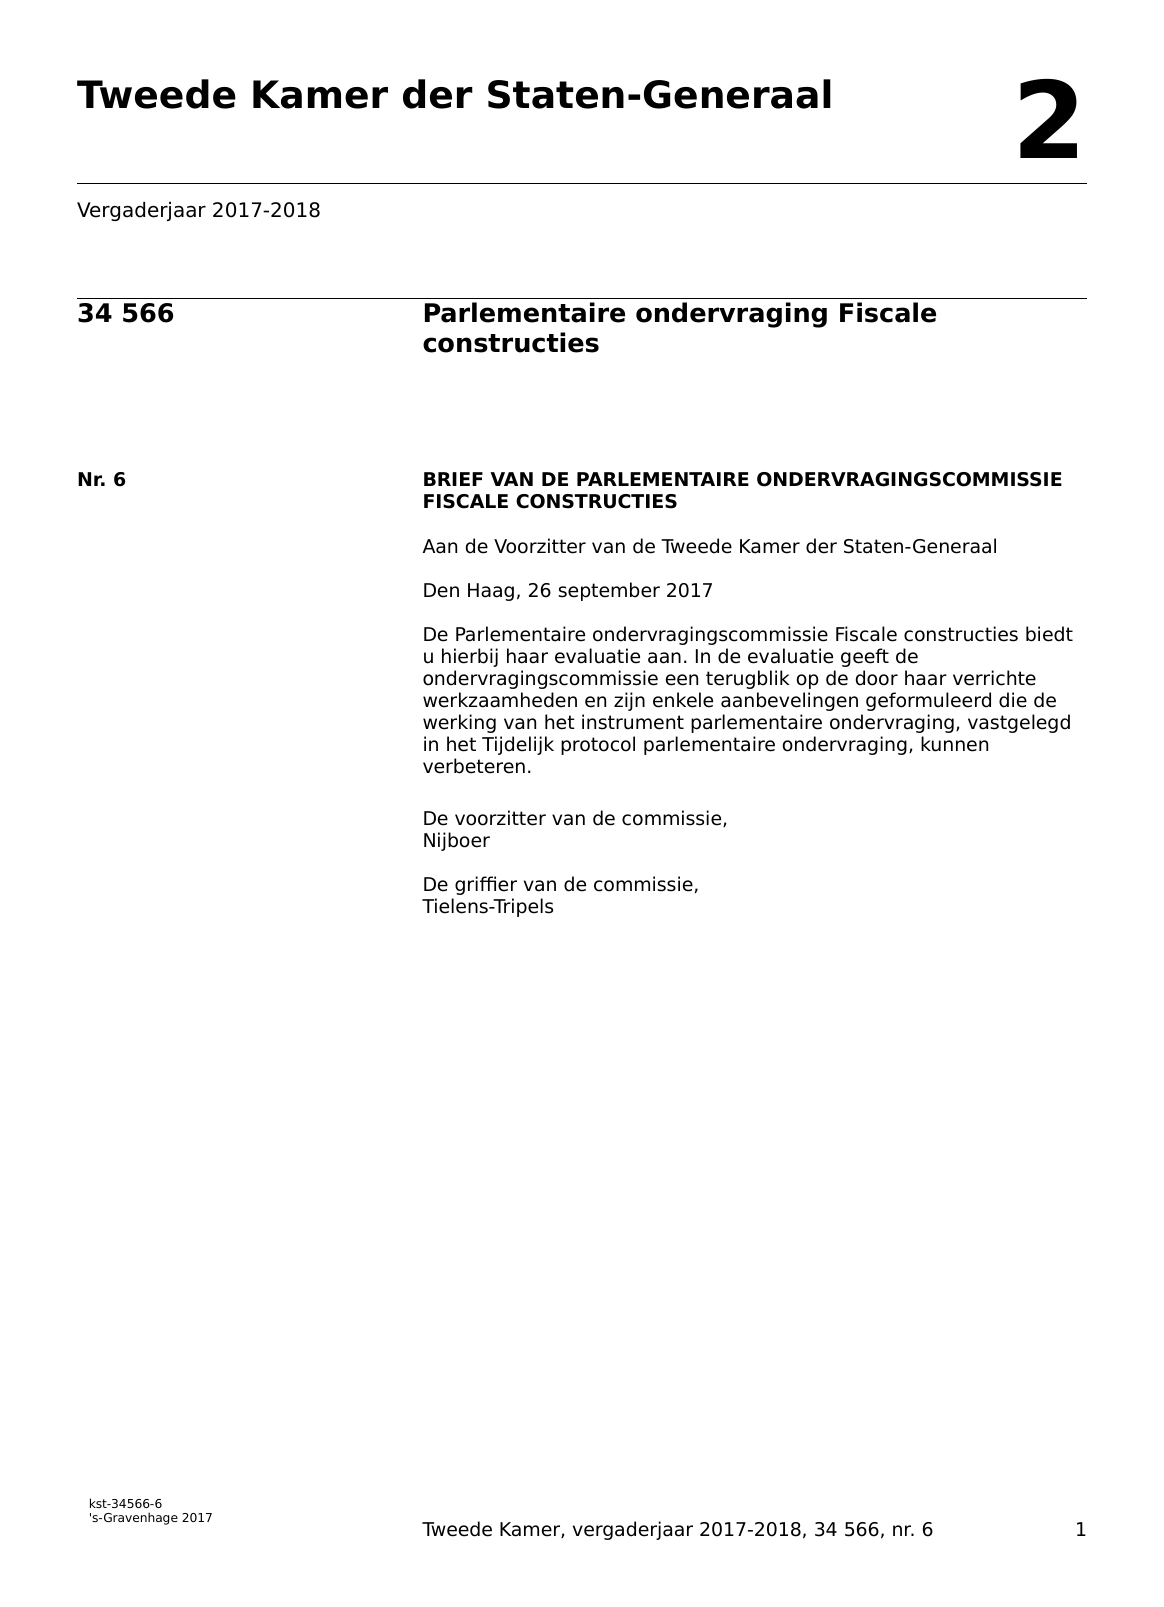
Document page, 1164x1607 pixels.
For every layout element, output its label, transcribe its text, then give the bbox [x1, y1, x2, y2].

table_header Tweede Kamer der Staten-Generaal [77, 59, 886, 183]
subtitle Nr. 6 BRIEF VAN DE PARLEMENTAIRE ONDERVRAGINGSCOMMISSIE FISCALE CONSTRUCTIES [77, 469, 1087, 513]
subtitle 34 566 Parlementaire ondervraging Fiscale constructies [77, 299, 1087, 358]
text Aan de Voorzitter van de Tweede Kamer der Staten-Generaal [422, 536, 1087, 557]
text kst-34566-6 [88, 1497, 323, 1511]
table_cell Vergaderjaar 2017-2018 [77, 184, 1087, 298]
text De voorzitter van de commissie, Nijboer [422, 808, 1087, 852]
text De griffier van de commissie, Tielens-Tripels [422, 874, 1087, 918]
text Den Haag, 26 september 2017 [422, 580, 1087, 602]
text De Parlementaire ondervragingscommissie Fiscale constructies biedt u hierbij haar evaluatie aan. In de evaluatie geeft de ondervragingscommissie een terugblik op de door haar verrichte werkzaamheden en zijn enkele aanbevelingen geformuleerd die de werking van het instrument parlementaire ondervraging, vastgelegd in het Tijdelijk protocol parlementaire ondervraging, kunnen verbeteren. [422, 624, 1087, 778]
text 's-Gravenhage 2017 [88, 1511, 323, 1525]
table_header 2 [886, 59, 1087, 183]
